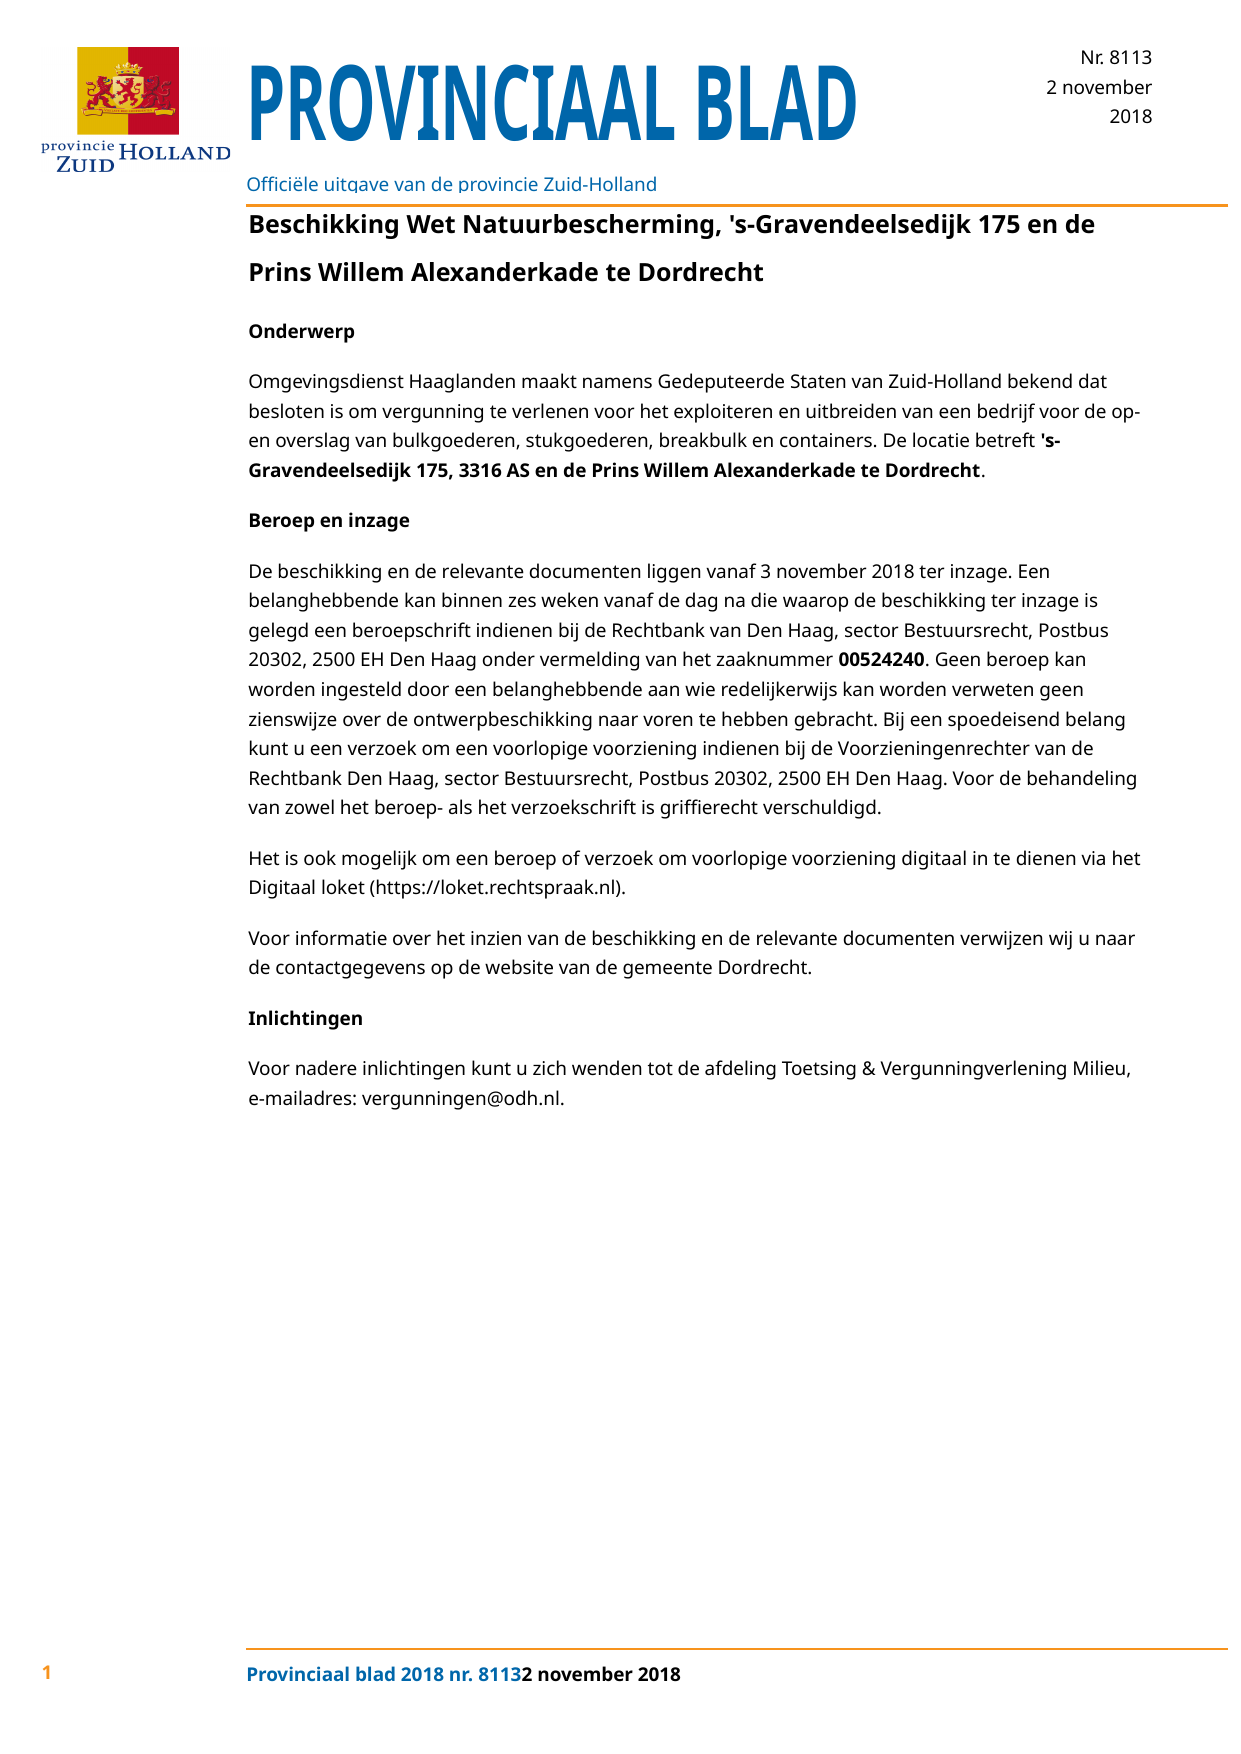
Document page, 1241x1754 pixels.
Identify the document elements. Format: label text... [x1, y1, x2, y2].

text Inlichtingen [248, 1005, 1152, 1031]
text Voor informatie over het inzien van de beschikking en de relevante documenten verwijzen wij u naar de contactgegevens op de website van de gemeente Dordrecht. [248, 925, 1152, 980]
text Voor nadere inlichtingen kunt u zich wenden tot de afdeling Toetsing & Vergunningverlening Milieu, e-mailadres: vergunningen@odh.nl. [248, 1055, 1152, 1111]
text De beschikking en de relevante documenten liggen vanaf 3 november 2018 ter inzage. Een belanghebbende kan binnen zes weken vanaf de dag na die waarop de beschikking ter inzage is gelegd een beroepschrift indienen bij de Rechtbank van Den Haag, sector Bestuursrecht, Postbus 20302, 2500 EH Den Haag onder vermelding van het zaaknummer 00524240. Geen beroep kan worden ingesteld door een belanghebbende aan wie redelijkerwijs kan worden verweten geen zienswijze over de ontwerpbeschikking naar voren te hebben gebracht. Bij een spoedeisend belang kunt u een verzoek om een voorlopige voorziening indienen bij de Voorzieningenrechter van de Rechtbank Den Haag, sector Bestuursrecht, Postbus 20302, 2500 EH Den Haag. Voor de behandeling van zowel het beroep- als het verzoekschrift is griffierecht verschuldigd. [248, 558, 1152, 820]
text Beschikking Wet Natuurbescherming, 's-Gravendeelsedijk 175 en de Prins Willem Alexanderkade te Dordrecht [248, 207, 1152, 288]
text Het is ook mogelijk om een beroep of verzoek om voorlopige voorziening digitaal in te dienen via het Digitaal loket (https://loket.rechtspraak.nl). [248, 845, 1152, 900]
picture [41, 47, 231, 172]
text Onderwerp [248, 318, 1152, 344]
text Beroep en inzage [248, 507, 1152, 533]
text Omgevingsdienst Haaglanden maakt namens Gedeputeerde Staten van Zuid-Holland bekend dat besloten is om vergunning te verlenen voor het exploiteren en uitbreiden van een bedrijf voor de op- en overslag van bulkgoederen, stukgoederen, breakbulk en containers. De locatie betreft 's-Gravendeelsedijk 175, 3316 AS en de Prins Willem Alexanderkade te Dordrecht. [248, 368, 1152, 483]
